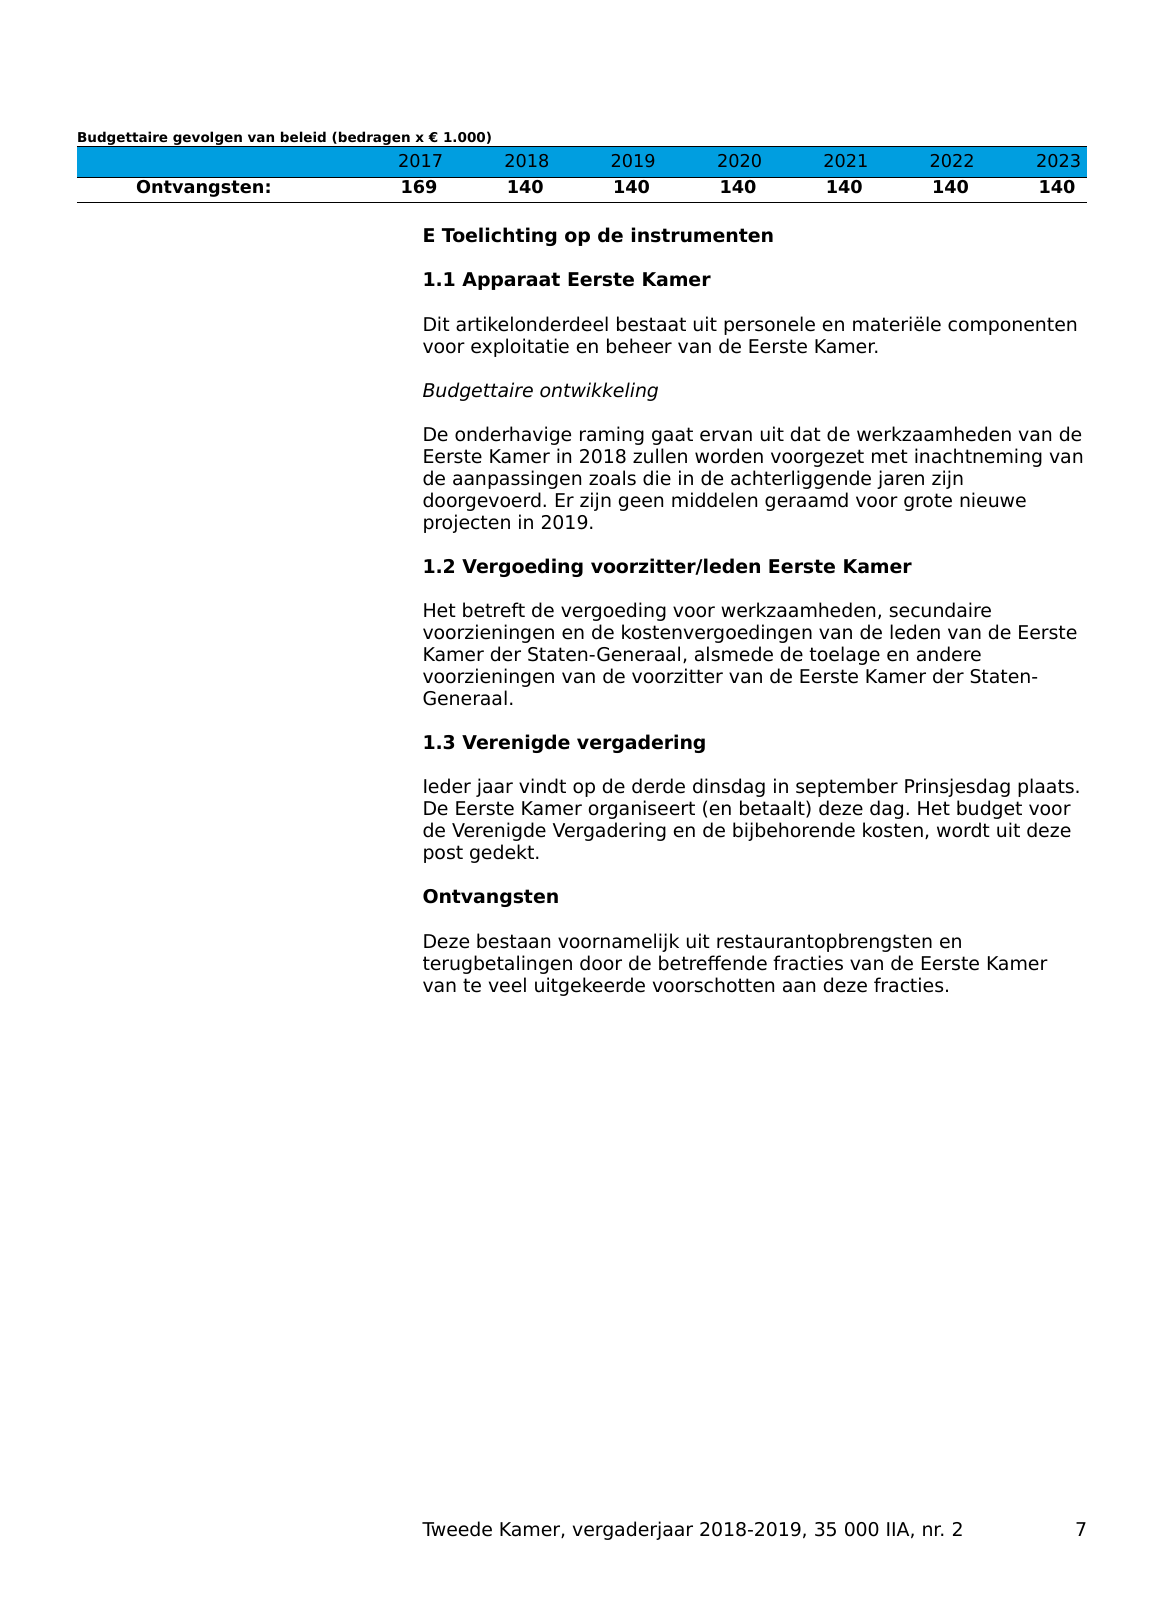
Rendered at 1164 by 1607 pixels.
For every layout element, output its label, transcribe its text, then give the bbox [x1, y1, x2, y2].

subtitle Ontvangsten [422, 886, 1087, 908]
text Ieder jaar vindt op de derde dinsdag in september Prinsjesdag plaats. De Eerste Kamer organiseert (en betaalt) deze dag. Het budget voor de Verenigde Vergadering en de bijbehorende kosten, wordt uit deze post gedekt. [422, 776, 1087, 864]
table_cell 2023 [980, 147, 1087, 177]
table_cell Ontvangsten: [130, 178, 342, 202]
table_cell [77, 147, 130, 177]
table_header Budgettaire gevolgen van beleid (bedragen x € 1.000) [77, 130, 1087, 146]
text Het betreft de vergoeding voor werkzaamheden, secundaire voorzieningen en de kostenvergoedingen van de leden van de Eerste Kamer der Staten-Generaal, alsmede de toelage en andere voorzieningen van de voorzitter van de Eerste Kamer der Staten-Generaal. [422, 600, 1087, 710]
table_cell 140 [449, 178, 555, 202]
subtitle 1.2 Vergoeding voorzitter/leden Eerste Kamer [422, 556, 1087, 578]
table_cell 140 [555, 178, 661, 202]
table_cell 140 [661, 178, 768, 202]
text De onderhavige raming gaat ervan uit dat de werkzaamheden van de Eerste Kamer in 2018 zullen worden voorgezet met inachtneming van de aanpassingen zoals die in de achterliggende jaren zijn doorgevoerd. Er zijn geen middelen geraamd voor grote nieuwe projecten in 2019. [422, 424, 1087, 534]
text Dit artikelonderdeel bestaat uit personele en materiële componenten voor exploitatie en beheer van de Eerste Kamer. [422, 313, 1087, 357]
table_cell 2019 [555, 147, 661, 177]
subtitle Budgettaire ontwikkeling [422, 380, 1087, 402]
table_cell 140 [768, 178, 874, 202]
table_cell 140 [874, 178, 980, 202]
table_cell 2020 [661, 147, 768, 177]
table_cell [130, 147, 342, 177]
table_cell 169 [343, 178, 449, 202]
table_cell 2021 [768, 147, 874, 177]
text Deze bestaan voornamelijk uit restaurantopbrengsten en terugbetalingen door de betreffende fracties van de Eerste Kamer van te veel uitgekeerde voorschotten aan deze fracties. [422, 931, 1087, 997]
subtitle 1.3 Verenigde vergadering [422, 732, 1087, 754]
table_cell 2022 [874, 147, 980, 177]
table_cell 2017 [343, 147, 449, 177]
table_cell [77, 178, 130, 202]
table_cell 140 [980, 178, 1087, 202]
subtitle 1.1 Apparaat Eerste Kamer [422, 269, 1087, 291]
table_cell 2018 [449, 147, 555, 177]
subtitle E Toelichting op de instrumenten [422, 225, 1087, 247]
